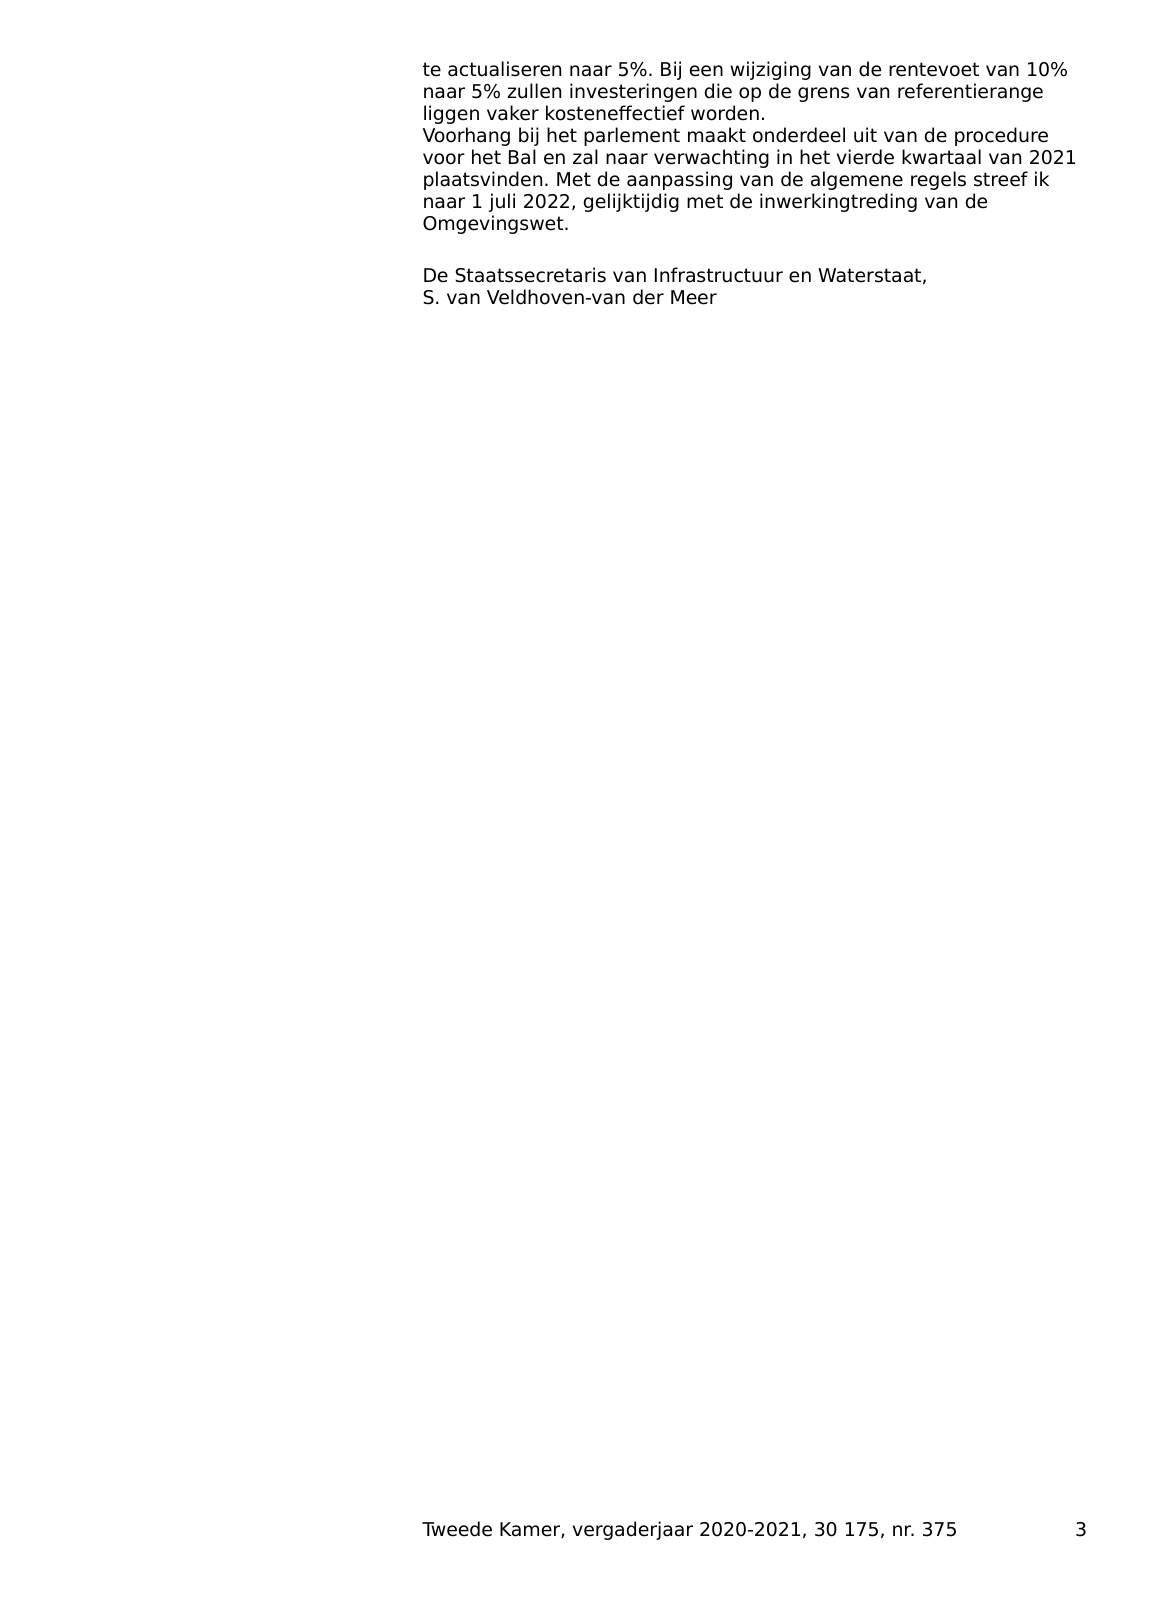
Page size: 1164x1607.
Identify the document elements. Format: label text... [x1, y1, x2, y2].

text Voorhang bij het parlement maakt onderdeel uit van de procedure voor het Bal en zal naar verwachting in het vierde kwartaal van 2021 plaatsvinden. Met de aanpassing van de algemene regels streef ik naar 1 juli 2022, gelijktijdig met de inwerkingtreding van de Omgevingswet. [422, 125, 1087, 235]
text De Staatssecretaris van Infrastructuur en Waterstaat, S. van Veldhoven-van der Meer [422, 265, 1087, 309]
text te actualiseren naar 5%. Bij een wijziging van de rentevoet van 10% naar 5% zullen investeringen die op de grens van referentierange liggen vaker kosteneffectief worden. [422, 59, 1087, 125]
